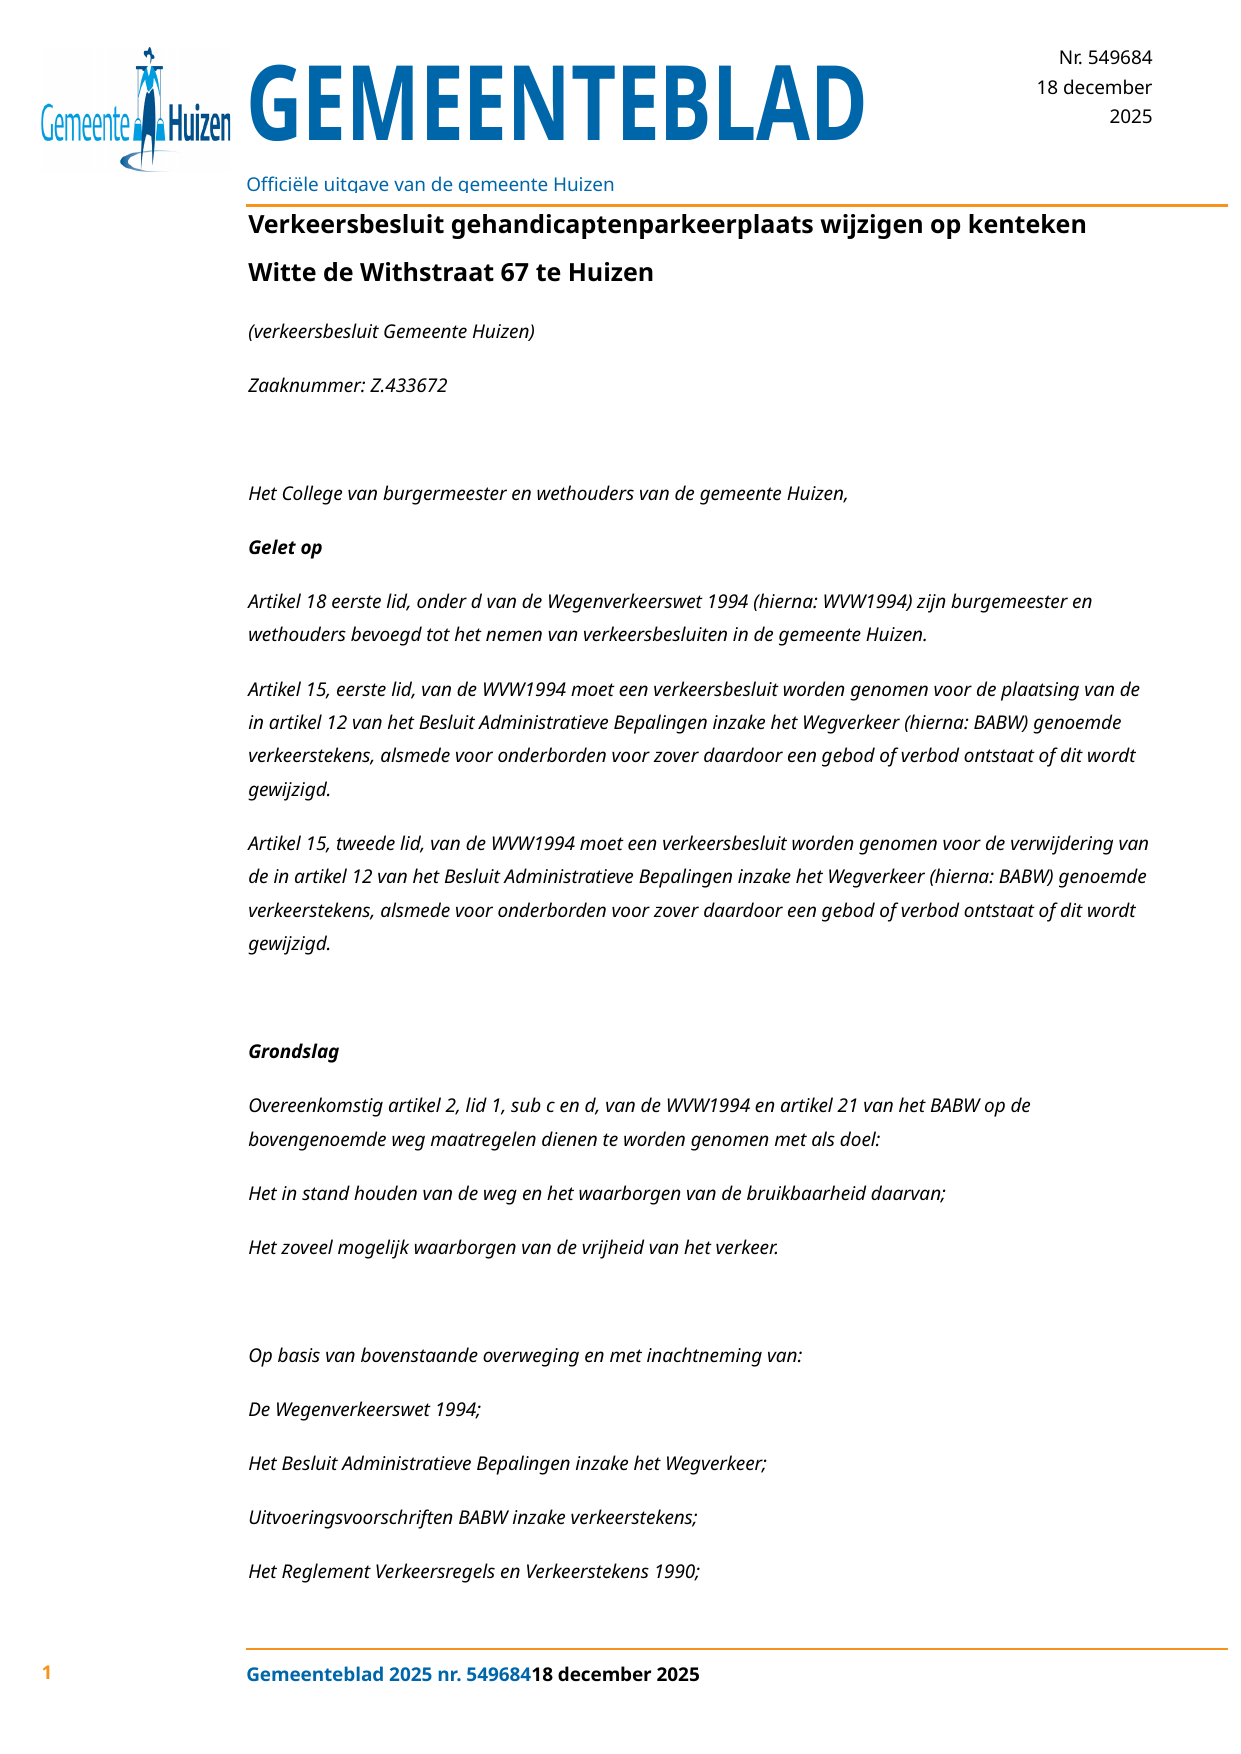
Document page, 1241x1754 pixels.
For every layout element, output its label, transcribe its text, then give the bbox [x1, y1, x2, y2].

text Op basis van bovenstaande overweging en met inachtneming van: [248, 1342, 1152, 1368]
text Uitvoeringsvoorschriften BABW inzake verkeerstekens; [248, 1504, 1152, 1530]
text Overeenkomstig artikel 2, lid 1, sub c en d, van de WVW1994 en artikel 21 van het BABW op de bovengenoemde weg maatregelen dienen te worden genomen met als doel: [248, 1093, 1152, 1152]
text Het in stand houden van de weg en het waarborgen van de bruikbaarheid daarvan; [248, 1180, 1152, 1206]
picture [41, 47, 231, 172]
text Artikel 18 eerste lid, onder d van de Wegenverkeerswet 1994 (hierna: WVW1994) zijn burgemeester en wethouders bevoegd tot het nemen van verkeersbesluiten in de gemeente Huizen. [248, 588, 1152, 647]
text Zaaknummer: Z.433672 [248, 372, 1152, 398]
text De Wegenverkeerswet 1994; [248, 1396, 1152, 1422]
text Verkeersbesluit gehandicaptenparkeerplaats wijzigen op kenteken Witte de Withstraat 67 te Huizen [248, 207, 1152, 288]
text Artikel 15, tweede lid, van de WVW1994 moet een verkeersbesluit worden genomen voor de verwijdering van de in artikel 12 van het Besluit Administratieve Bepalingen inzake het Wegverkeer (hierna: BABW) genoemde verkeerstekens, alsmede voor onderborden voor zover daardoor een gebod of verbod ontstaat of dit wordt gewijzigd. [248, 830, 1152, 956]
text Grondslag [248, 1038, 1152, 1064]
text Het zoveel mogelijk waarborgen van de vrijheid van het verkeer. [248, 1234, 1152, 1260]
text Het Reglement Verkeersregels en Verkeerstekens 1990; [248, 1558, 1152, 1584]
text Artikel 15, eerste lid, van de WVW1994 moet een verkeersbesluit worden genomen voor de plaatsing van de in artikel 12 van het Besluit Administratieve Bepalingen inzake het Wegverkeer (hierna: BABW) genoemde verkeerstekens, alsmede voor onderborden voor zover daardoor een gebod of verbod ontstaat of dit wordt gewijzigd. [248, 676, 1152, 802]
text Gelet op [248, 534, 1152, 560]
text (verkeersbesluit Gemeente Huizen) [248, 318, 1152, 344]
text Het College van burgermeester en wethouders van de gemeente Huizen, [248, 480, 1152, 506]
text Het Besluit Administratieve Bepalingen inzake het Wegverkeer; [248, 1450, 1152, 1476]
